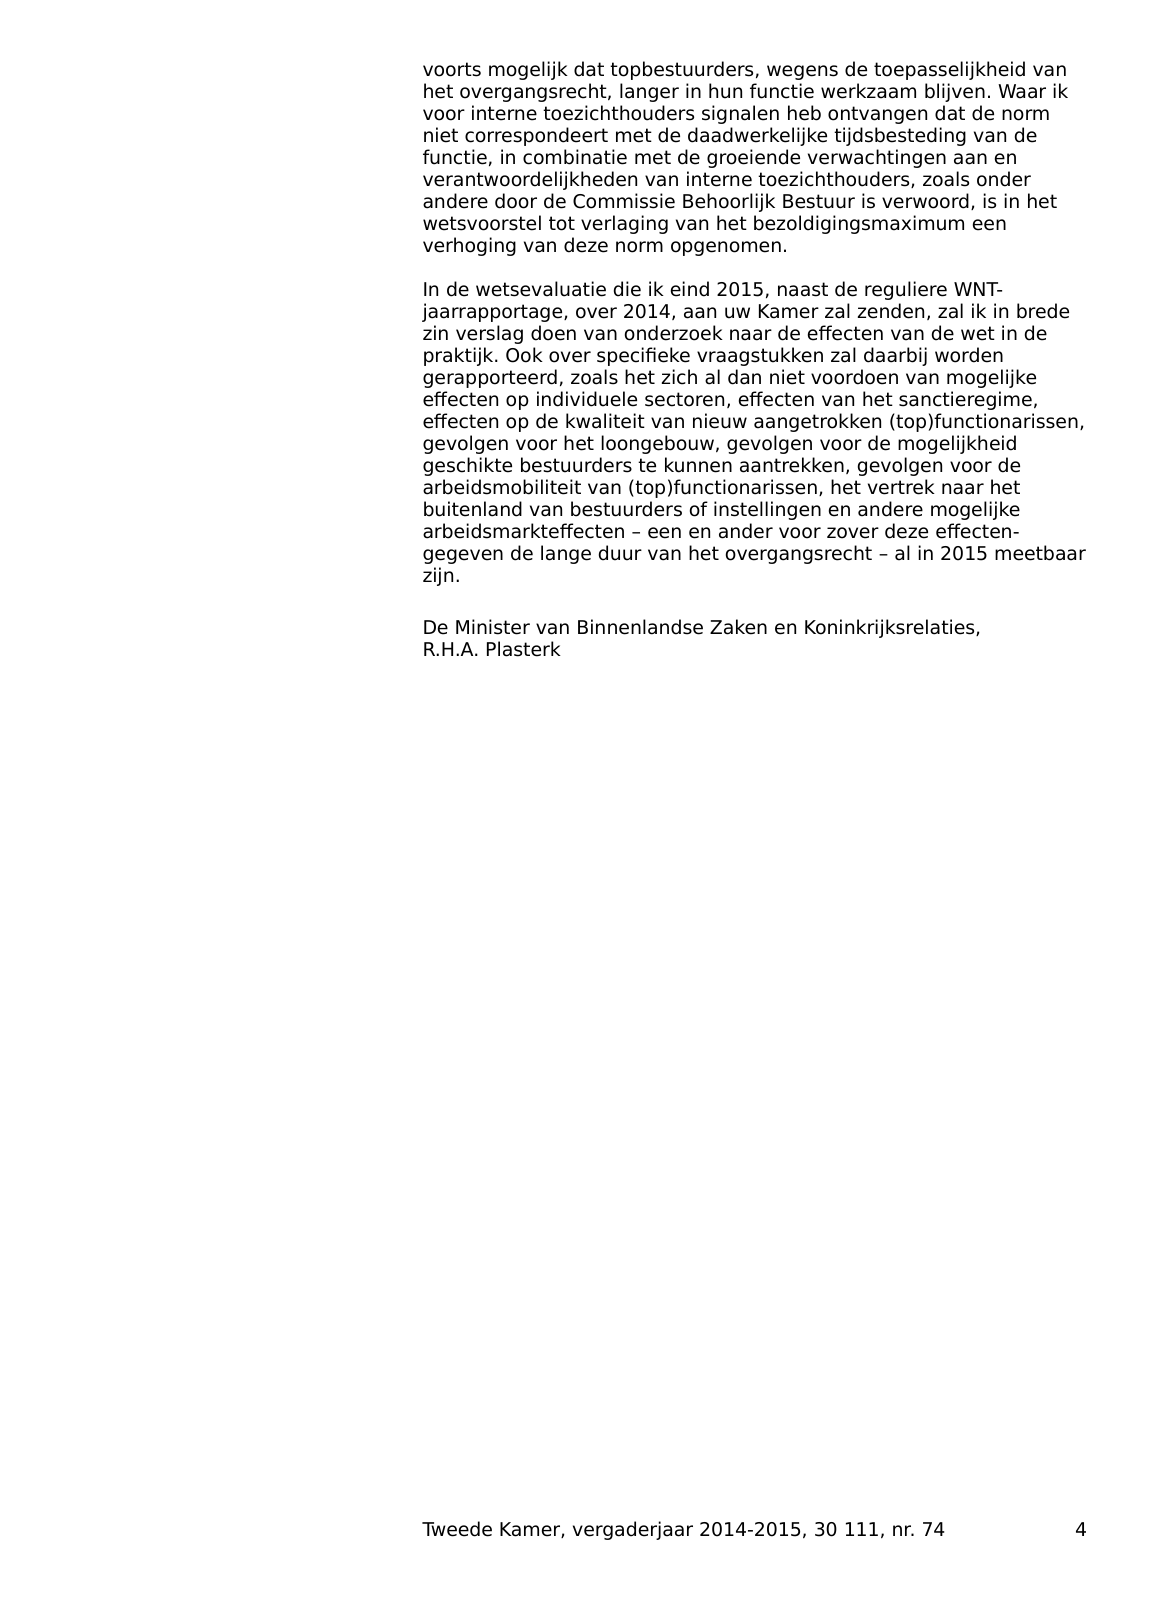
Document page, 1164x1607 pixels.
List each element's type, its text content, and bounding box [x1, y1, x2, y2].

text De Minister van Binnenlandse Zaken en Koninkrijksrelaties, R.H.A. Plasterk [422, 617, 1087, 661]
text In de wetsevaluatie die ik eind 2015, naast de reguliere WNT-jaarrapportage, over 2014, aan uw Kamer zal zenden, zal ik in brede zin verslag doen van onderzoek naar de effecten van de wet in de praktijk. Ook over specifieke vraagstukken zal daarbij worden gerapporteerd, zoals het zich al dan niet voordoen van mogelijke effecten op individuele sectoren, effecten van het sanctieregime, effecten op de kwaliteit van nieuw aangetrokken (top)functionarissen, gevolgen voor het loongebouw, gevolgen voor de mogelijkheid geschikte bestuurders te kunnen aantrekken, gevolgen voor de arbeidsmobiliteit van (top)functionarissen, het vertrek naar het buitenland van bestuurders of instellingen en andere mogelijke arbeidsmarkteffecten – een en ander voor zover deze effecten- gegeven de lange duur van het overgangsrecht – al in 2015 meetbaar zijn. [422, 279, 1087, 587]
text voorts mogelijk dat topbestuurders, wegens de toepasselijkheid van het overgangsrecht, langer in hun functie werkzaam blijven. Waar ik voor interne toezichthouders signalen heb ontvangen dat de norm niet correspondeert met de daadwerkelijke tijdsbesteding van de functie, in combinatie met de groeiende verwachtingen aan en verantwoordelijkheden van interne toezichthouders, zoals onder andere door de Commissie Behoorlijk Bestuur is verwoord, is in het wetsvoorstel tot verlaging van het bezoldigingsmaximum een verhoging van deze norm opgenomen. [422, 59, 1087, 257]
